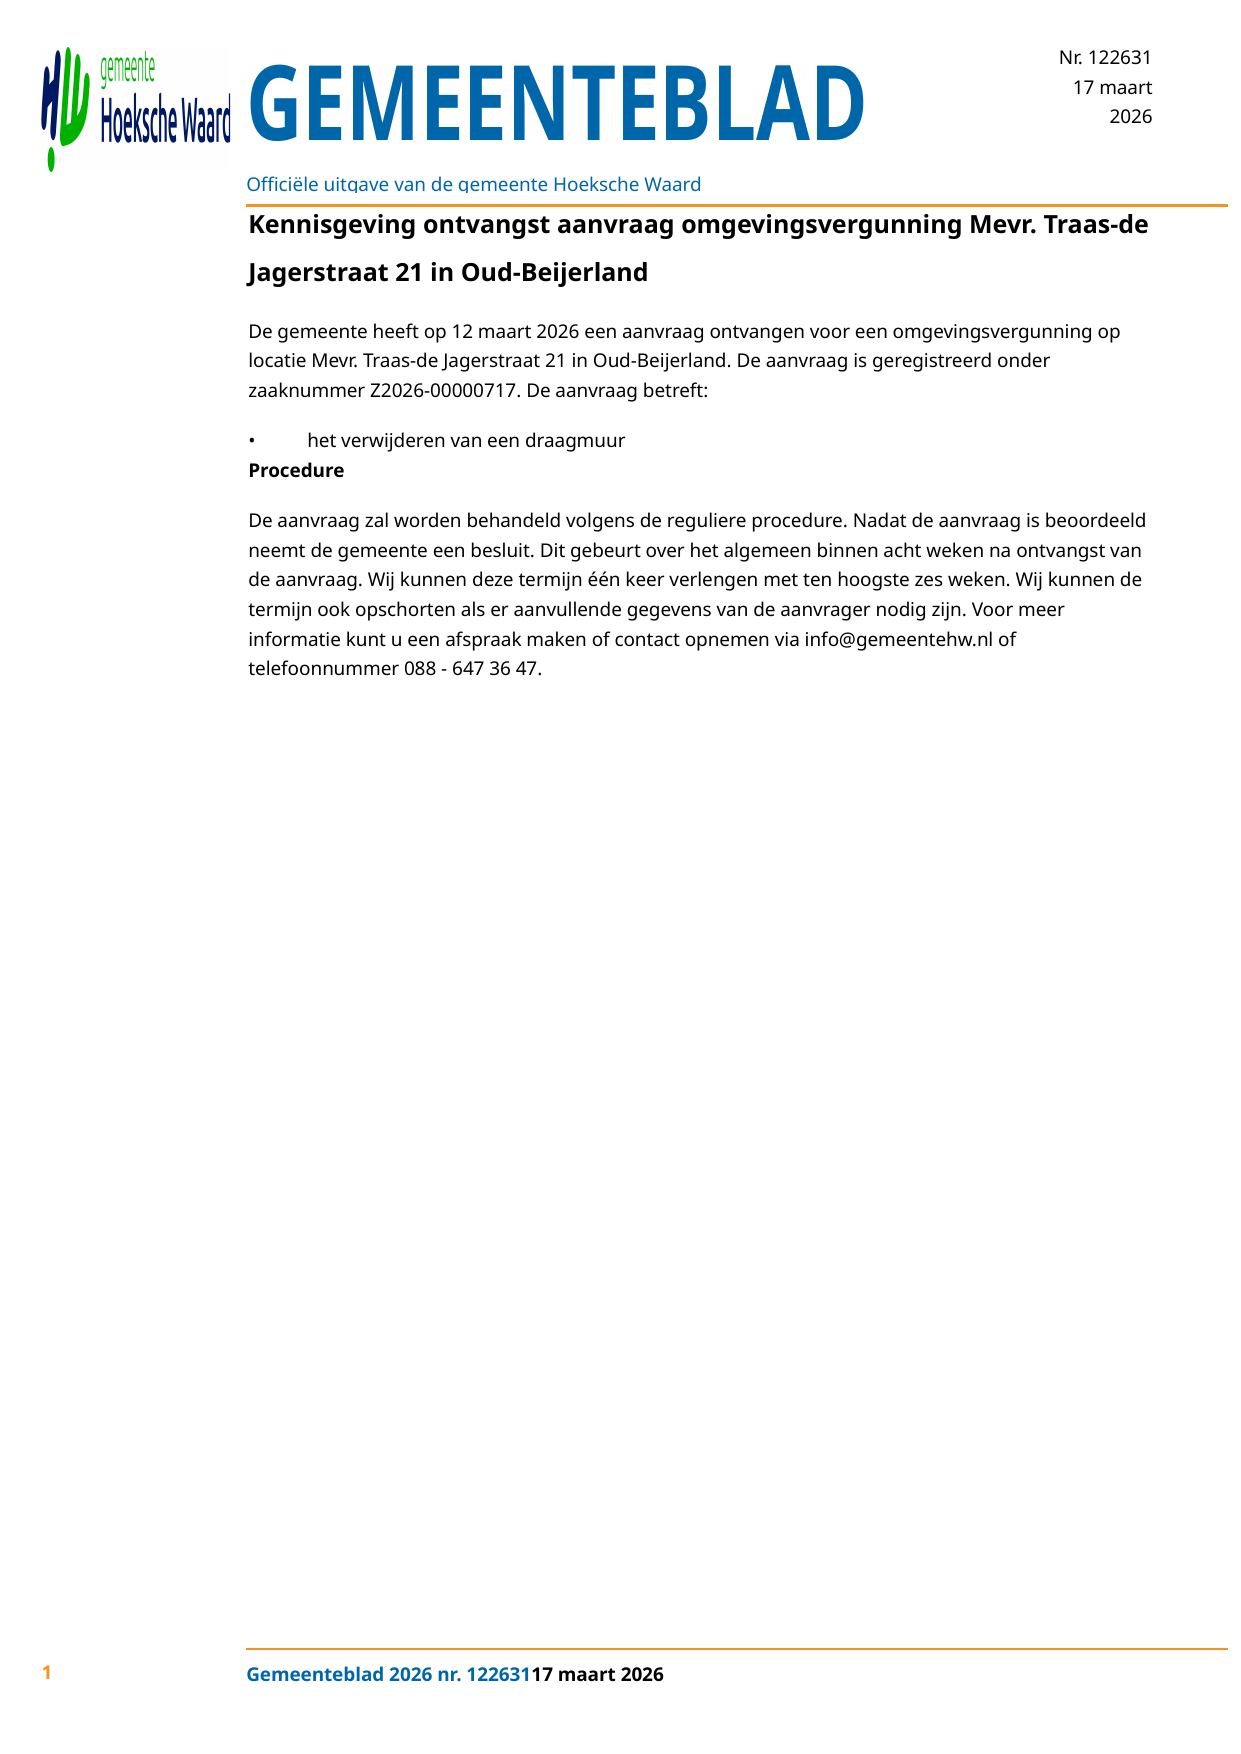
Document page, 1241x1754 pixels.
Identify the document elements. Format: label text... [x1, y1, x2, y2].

list het verwijderen van een draagmuur [248, 427, 1152, 453]
text Kennisgeving ontvangst aanvraag omgevingsvergunning Mevr. Traas-de Jagerstraat 21 in Oud-Beijerland [248, 207, 1152, 288]
text De aanvraag zal worden behandeld volgens de reguliere procedure. Nadat de aanvraag is beoordeeld neemt de gemeente een besluit. Dit gebeurt over het algemeen binnen acht weken na ontvangst van de aanvraag. Wij kunnen deze termijn één keer verlengen met ten hoogste zes weken. Wij kunnen de termijn ook opschorten als er aanvullende gegevens van de aanvrager nodig zijn. Voor meer informatie kunt u een afspraak maken of contact opnemen via info@gemeentehw.nl of telefoonnummer 088 - 647 36 47. [248, 507, 1152, 681]
text De gemeente heeft op 12 maart 2026 een aanvraag ontvangen voor een omgevingsvergunning op locatie Mevr. Traas-de Jagerstraat 21 in Oud-Beijerland. De aanvraag is geregistreerd onder zaaknummer Z2026-00000717. De aanvraag betreft: [248, 318, 1152, 403]
picture [41, 47, 231, 172]
text Procedure [248, 457, 1152, 483]
